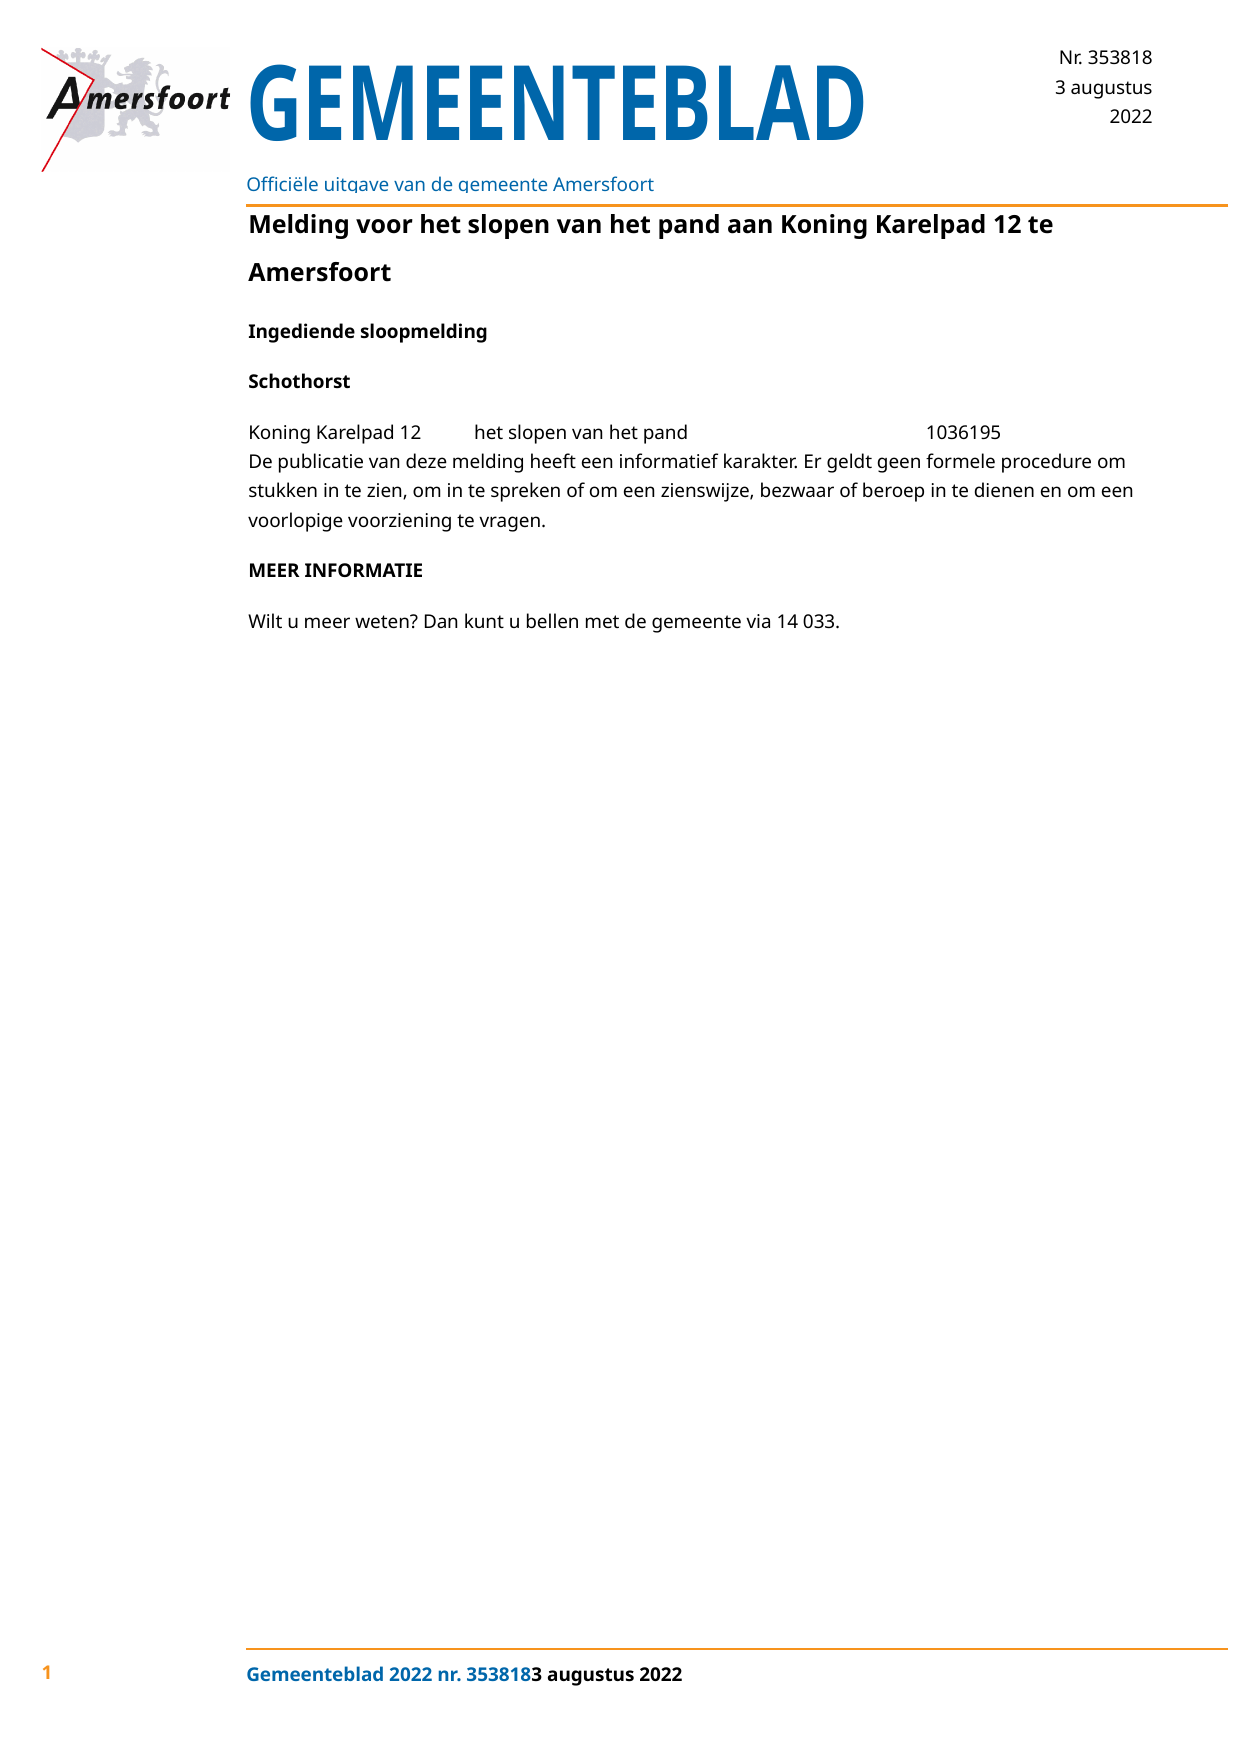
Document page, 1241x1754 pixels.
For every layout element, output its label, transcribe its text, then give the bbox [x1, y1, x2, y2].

text Wilt u meer weten? Dan kunt u bellen met de gemeente via 14 033. [248, 608, 1152, 633]
text Ingediende sloopmelding [248, 318, 1152, 344]
table_header Koning Karelpad 12 [248, 419, 474, 444]
text Schothorst [248, 368, 1152, 394]
table_header [700, 419, 926, 444]
table_header het slopen van het pand [474, 419, 700, 444]
text De publicatie van deze melding heeft een informatief karakter. Er geldt geen formele procedure om stukken in te zien, om in te spreken of om een zienswijze, bezwaar of beroep in te dienen en om een voorlopige voorziening te vragen. [248, 448, 1152, 533]
picture [41, 47, 231, 172]
text Melding voor het slopen van het pand aan Koning Karelpad 12 te Amersfoort [248, 207, 1152, 288]
text MEER INFORMATIE [248, 557, 1152, 583]
table_header 1036195 [926, 419, 1152, 444]
